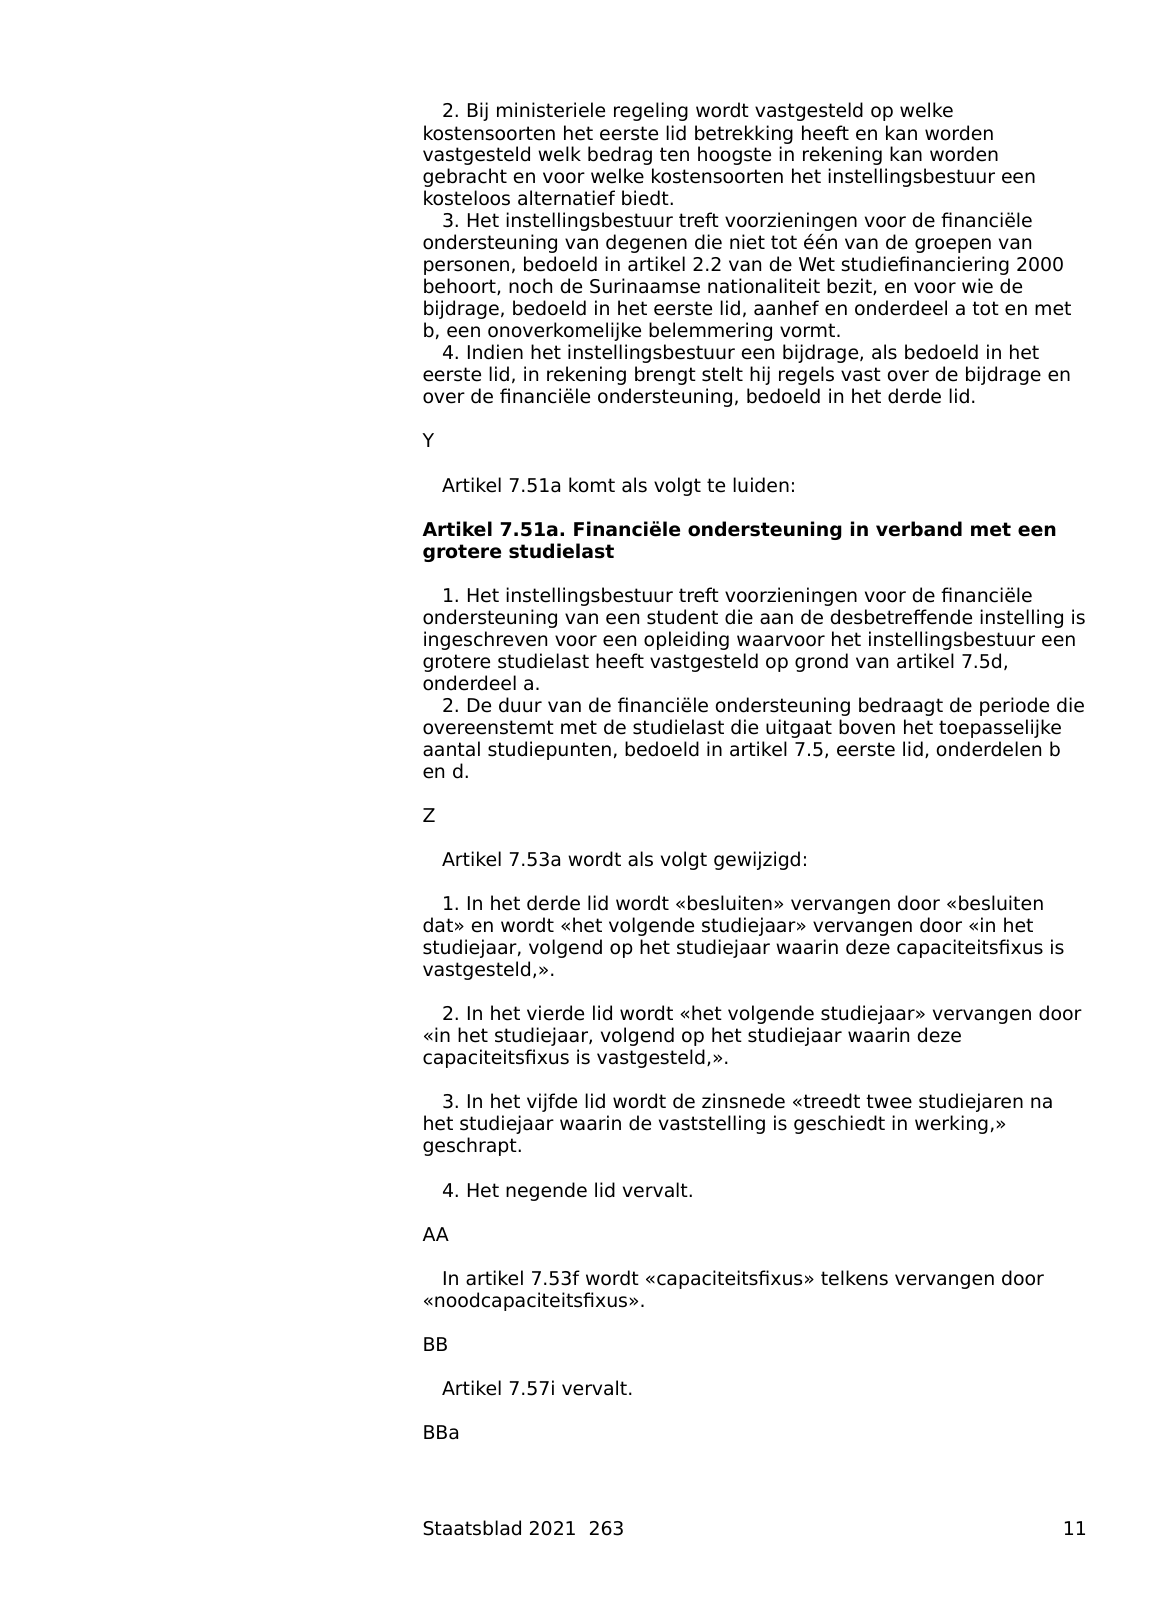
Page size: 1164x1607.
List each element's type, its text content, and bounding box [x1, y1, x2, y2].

text AA [422, 1224, 1087, 1246]
text BBa [422, 1422, 1087, 1444]
text 3. Het instellingsbestuur treft voorzieningen voor de financiële ondersteuning van degenen die niet tot één van de groepen van personen, bedoeld in artikel 2.2 van de Wet studiefinanciering 2000 behoort, noch de Surinaamse nationaliteit bezit, en voor wie de bijdrage, bedoeld in het eerste lid, aanhef en onderdeel a tot en met b, een onoverkomelijke belemmering vormt. [422, 210, 1087, 342]
text Artikel 7.51a komt als volgt te luiden: [422, 474, 1087, 496]
text 2. Bij ministeriele regeling wordt vastgesteld op welke kostensoorten het eerste lid betrekking heeft en kan worden vastgesteld welk bedrag ten hoogste in rekening kan worden gebracht en voor welke kostensoorten het instellingsbestuur een kosteloos alternatief biedt. [422, 100, 1087, 210]
subtitle Artikel 7.51a. Financiële ondersteuning in verband met een grotere studielast [422, 519, 1087, 563]
text 1. Het instellingsbestuur treft voorzieningen voor de financiële ondersteuning van een student die aan de desbetreffende instelling is ingeschreven voor een opleiding waarvoor het instellingsbestuur een grotere studielast heeft vastgesteld op grond van artikel 7.5d, onderdeel a. [422, 585, 1087, 695]
text Z [422, 805, 1087, 827]
text Artikel 7.57i vervalt. [422, 1378, 1087, 1400]
text 1. In het derde lid wordt «besluiten» vervangen door «besluiten dat» en wordt «het volgende studiejaar» vervangen door «in het studiejaar, volgend op het studiejaar waarin deze capaciteitsfixus is vastgesteld,». [422, 893, 1087, 981]
text 2. De duur van de financiële ondersteuning bedraagt de periode die overeenstemt met de studielast die uitgaat boven het toepasselijke aantal studiepunten, bedoeld in artikel 7.5, eerste lid, onderdelen b en d. [422, 695, 1087, 783]
text Artikel 7.53a wordt als volgt gewijzigd: [422, 849, 1087, 871]
text 2. In het vierde lid wordt «het volgende studiejaar» vervangen door «in het studiejaar, volgend op het studiejaar waarin deze capaciteitsfixus is vastgesteld,». [422, 1003, 1087, 1069]
text BB [422, 1334, 1087, 1356]
text Y [422, 430, 1087, 452]
text 4. Het negende lid vervalt. [422, 1179, 1087, 1201]
text 3. In het vijfde lid wordt de zinsnede «treedt twee studiejaren na het studiejaar waarin de vaststelling is geschiedt in werking,» geschrapt. [422, 1091, 1087, 1157]
text 4. Indien het instellingsbestuur een bijdrage, als bedoeld in het eerste lid, in rekening brengt stelt hij regels vast over de bijdrage en over de financiële ondersteuning, bedoeld in het derde lid. [422, 342, 1087, 408]
text In artikel 7.53f wordt «capaciteitsfixus» telkens vervangen door «noodcapaciteitsfixus». [422, 1268, 1087, 1312]
